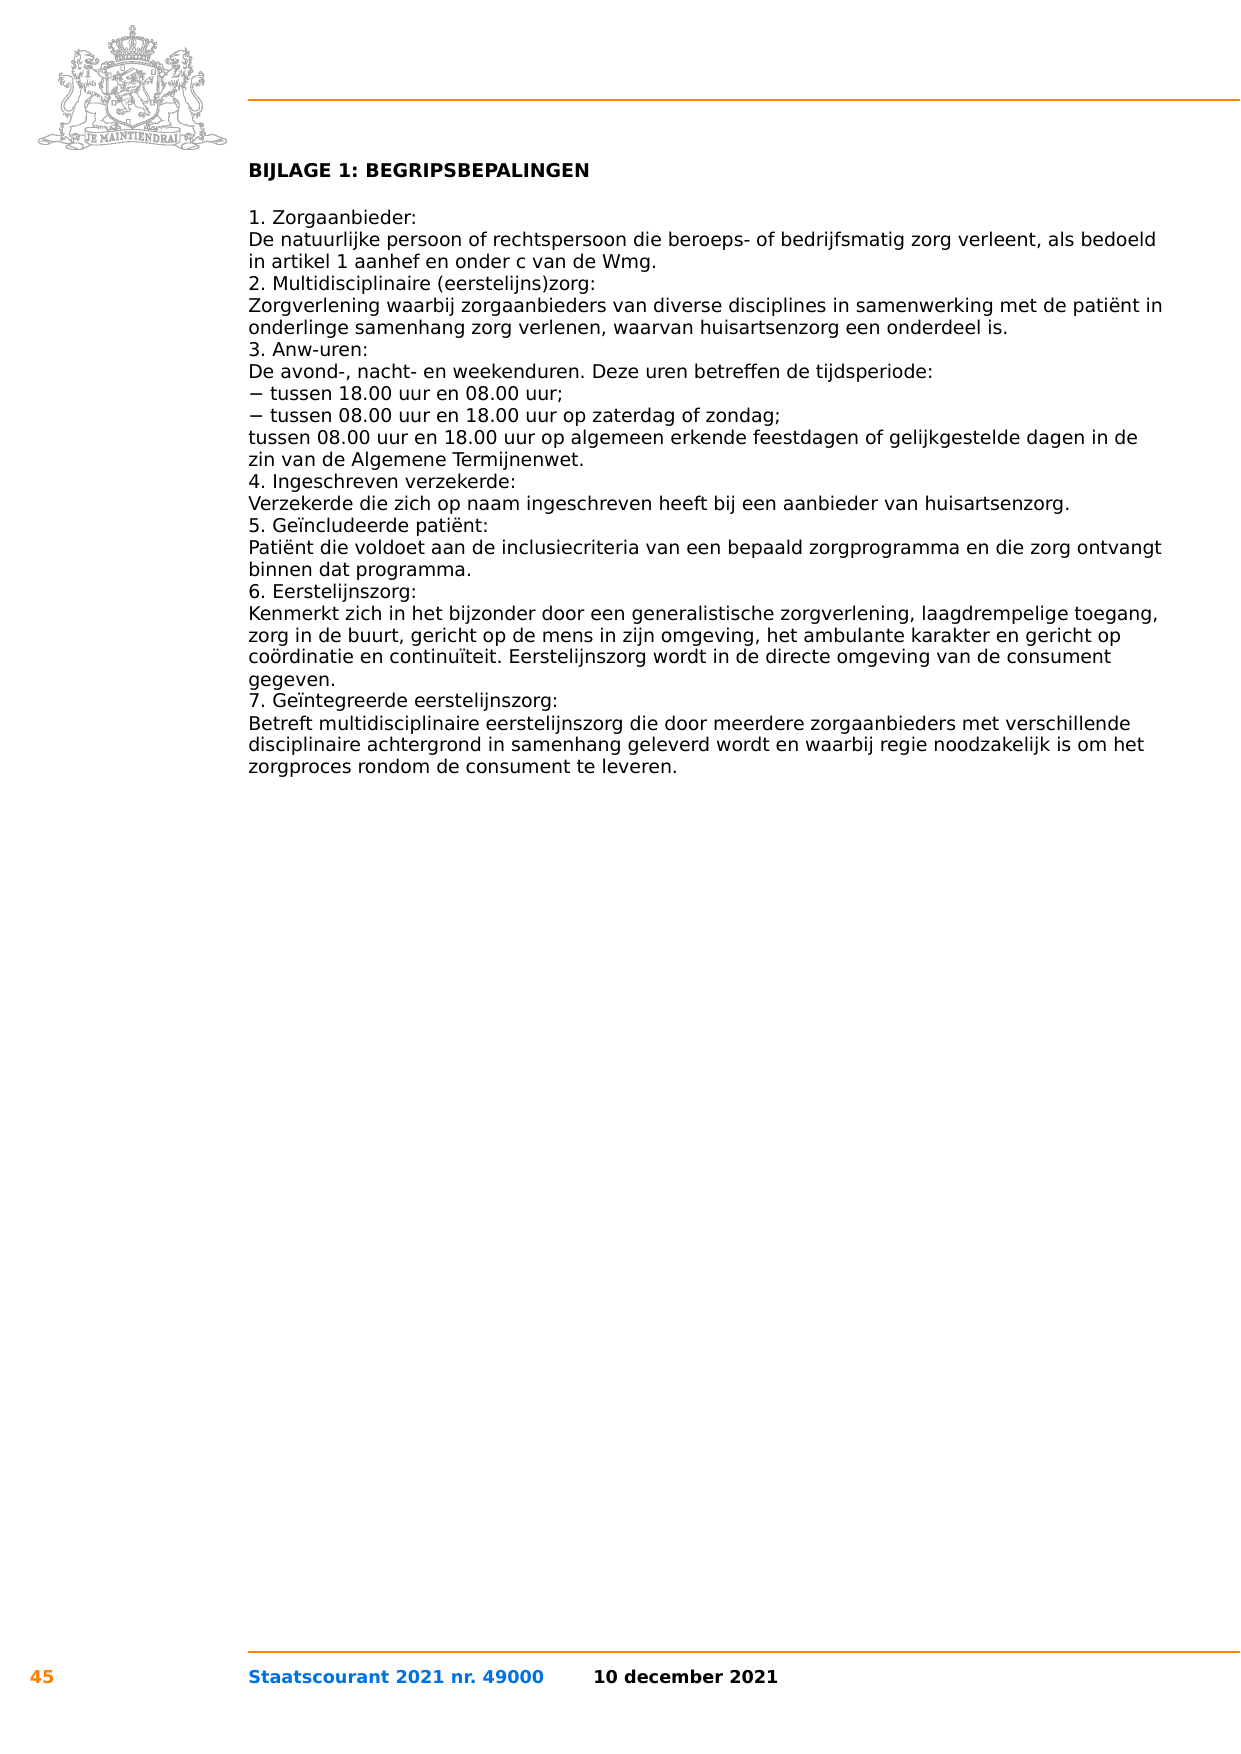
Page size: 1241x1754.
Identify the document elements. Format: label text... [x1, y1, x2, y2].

text Betreft multidisciplinaire eerstelijnszorg die door meerdere zorgaanbieders met verschillende disciplinaire achtergrond in samenhang geleverd wordt en waarbij regie noodzakelijk is om het zorgproces rondom de consument te leveren. [248, 712, 1163, 778]
subtitle BIJLAGE 1: BEGRIPSBEPALINGEN [248, 160, 1163, 182]
text − tussen 18.00 uur en 08.00 uur; [248, 383, 1163, 405]
text De natuurlijke persoon of rechtspersoon die beroeps- of bedrijfsmatig zorg verleent, als bedoeld in artikel 1 aanhef en onder c van de Wmg. [248, 229, 1163, 273]
text 6. Eerstelijnszorg: [248, 581, 1163, 602]
text 2. Multidisciplinaire (eerstelijns)zorg: [248, 273, 1163, 295]
text 1. Zorgaanbieder: [248, 207, 1163, 229]
text Kenmerkt zich in het bijzonder door een generalistische zorgverlening, laagdrempelige toegang, zorg in de buurt, gericht op de mens in zijn omgeving, het ambulante karakter en gericht op coördinatie en continuïteit. Eerstelijnszorg wordt in de directe omgeving van de consument gegeven. [248, 602, 1163, 690]
text tussen 08.00 uur en 18.00 uur op algemeen erkende feestdagen of gelijkgestelde dagen in de zin van de Algemene Termijnenwet. [248, 427, 1163, 471]
text Zorgverlening waarbij zorgaanbieders van diverse disciplines in samenwerking met de patiënt in onderlinge samenhang zorg verlenen, waarvan huisartsenzorg een onderdeel is. [248, 295, 1163, 339]
text 3. Anw-uren: [248, 339, 1163, 361]
text Patiënt die voldoet aan de inclusiecriteria van een bepaald zorgprogramma en die zorg ontvangt binnen dat programma. [248, 537, 1163, 581]
text − tussen 08.00 uur en 18.00 uur op zaterdag of zondag; [248, 405, 1163, 427]
picture [38, 25, 227, 150]
text 5. Geïncludeerde patiënt: [248, 514, 1163, 537]
text Verzekerde die zich op naam ingeschreven heeft bij een aanbieder van huisartsenzorg. [248, 493, 1163, 514]
text De avond-, nacht- en weekenduren. Deze uren betreffen de tijdsperiode: [248, 361, 1163, 383]
text 7. Geïntegreerde eerstelijnszorg: [248, 690, 1163, 712]
text 4. Ingeschreven verzekerde: [248, 471, 1163, 493]
